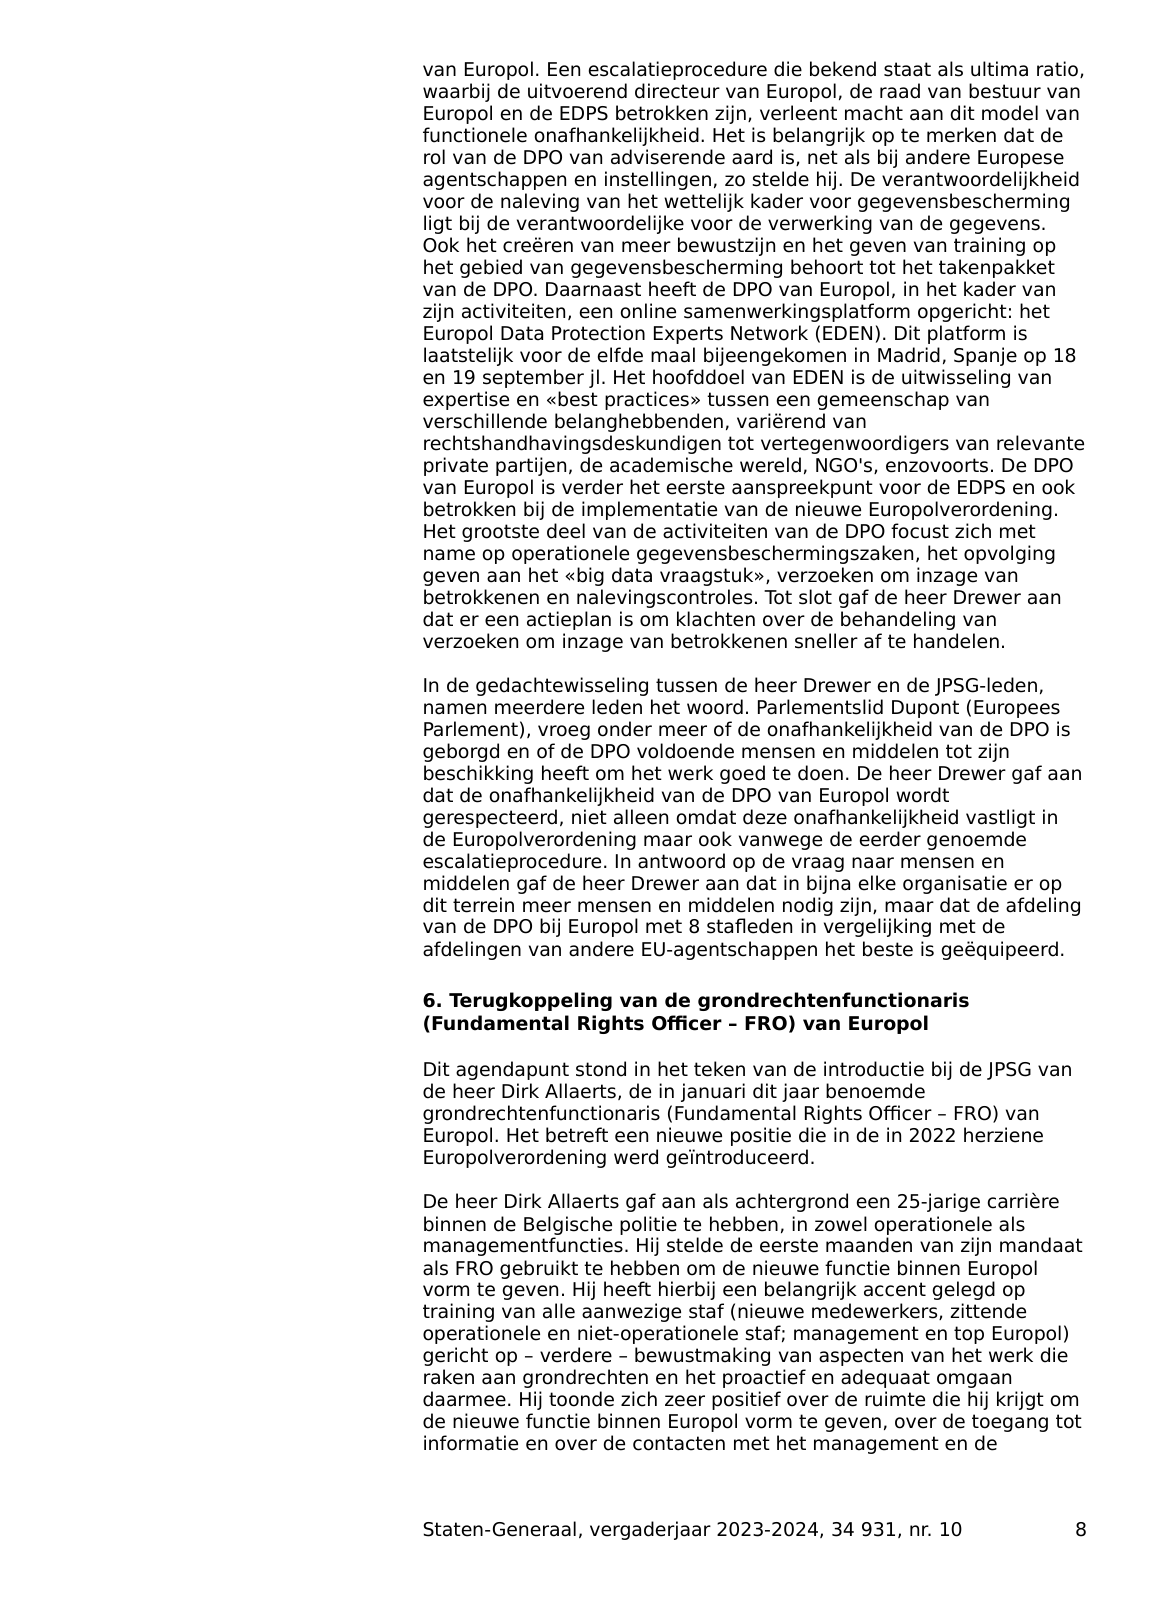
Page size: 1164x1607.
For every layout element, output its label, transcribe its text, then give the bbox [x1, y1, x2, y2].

text Dit agendapunt stond in het teken van de introductie bij de JPSG van de heer Dirk Allaerts, de in januari dit jaar benoemde grondrechtenfunctionaris (Fundamental Rights Officer – FRO) van Europol. Het betreft een nieuwe positie die in de in 2022 herziene Europolverordening werd geïntroduceerd. [422, 1059, 1087, 1169]
text van Europol. Een escalatieprocedure die bekend staat als ultima ratio, waarbij de uitvoerend directeur van Europol, de raad van bestuur van Europol en de EDPS betrokken zijn, verleent macht aan dit model van functionele onafhankelijkheid. Het is belangrijk op te merken dat de rol van de DPO van adviserende aard is, net als bij andere Europese agentschappen en instellingen, zo stelde hij. De verantwoordelijkheid voor de naleving van het wettelijk kader voor gegevensbescherming ligt bij de verantwoordelijke voor de verwerking van de gegevens. Ook het creëren van meer bewustzijn en het geven van training op het gebied van gegevensbescherming behoort tot het takenpakket van de DPO. Daarnaast heeft de DPO van Europol, in het kader van zijn activiteiten, een online samenwerkingsplatform opgericht: het Europol Data Protection Experts Network (EDEN). Dit platform is laatstelijk voor de elfde maal bijeengekomen in Madrid, Spanje op 18 en 19 september jl. Het hoofddoel van EDEN is de uitwisseling van expertise en «best practices» tussen een gemeenschap van verschillende belanghebbenden, variërend van rechtshandhavingsdeskundigen tot vertegenwoordigers van relevante private partijen, de academische wereld, NGO's, enzovoorts. De DPO van Europol is verder het eerste aanspreekpunt voor de EDPS en ook betrokken bij de implementatie van de nieuwe Europolverordening. Het grootste deel van de activiteiten van de DPO focust zich met name op operationele gegevensbeschermingszaken, het opvolging geven aan het «big data vraagstuk», verzoeken om inzage van betrokkenen en nalevingscontroles. Tot slot gaf de heer Drewer aan dat er een actieplan is om klachten over de behandeling van verzoeken om inzage van betrokkenen sneller af te handelen. [422, 59, 1087, 652]
text De heer Dirk Allaerts gaf aan als achtergrond een 25-jarige carrière binnen de Belgische politie te hebben, in zowel operationele als managementfuncties. Hij stelde de eerste maanden van zijn mandaat als FRO gebruikt te hebben om de nieuwe functie binnen Europol vorm te geven. Hij heeft hierbij een belangrijk accent gelegd op training van alle aanwezige staf (nieuwe medewerkers, zittende operationele en niet-operationele staf; management en top Europol) gericht op – verdere – bewustmaking van aspecten van het werk die raken aan grondrechten en het proactief en adequaat omgaan daarmee. Hij toonde zich zeer positief over de ruimte die hij krijgt om de nieuwe functie binnen Europol vorm te geven, over de toegang tot informatie en over de contacten met het management en de [422, 1191, 1087, 1455]
subtitle 6. Terugkoppeling van de grondrechtenfunctionaris (Fundamental Rights Officer – FRO) van Europol [422, 990, 1087, 1034]
text In de gedachtewisseling tussen de heer Drewer en de JPSG-leden, namen meerdere leden het woord. Parlementslid Dupont (Europees Parlement), vroeg onder meer of de onafhankelijkheid van de DPO is geborgd en of de DPO voldoende mensen en middelen tot zijn beschikking heeft om het werk goed te doen. De heer Drewer gaf aan dat de onafhankelijkheid van de DPO van Europol wordt gerespecteerd, niet alleen omdat deze onafhankelijkheid vastligt in de Europolverordening maar ook vanwege de eerder genoemde escalatieprocedure. In antwoord op de vraag naar mensen en middelen gaf de heer Drewer aan dat in bijna elke organisatie er op dit terrein meer mensen en middelen nodig zijn, maar dat de afdeling van de DPO bij Europol met 8 stafleden in vergelijking met de afdelingen van andere EU-agentschappen het beste is geëquipeerd. [422, 675, 1087, 960]
